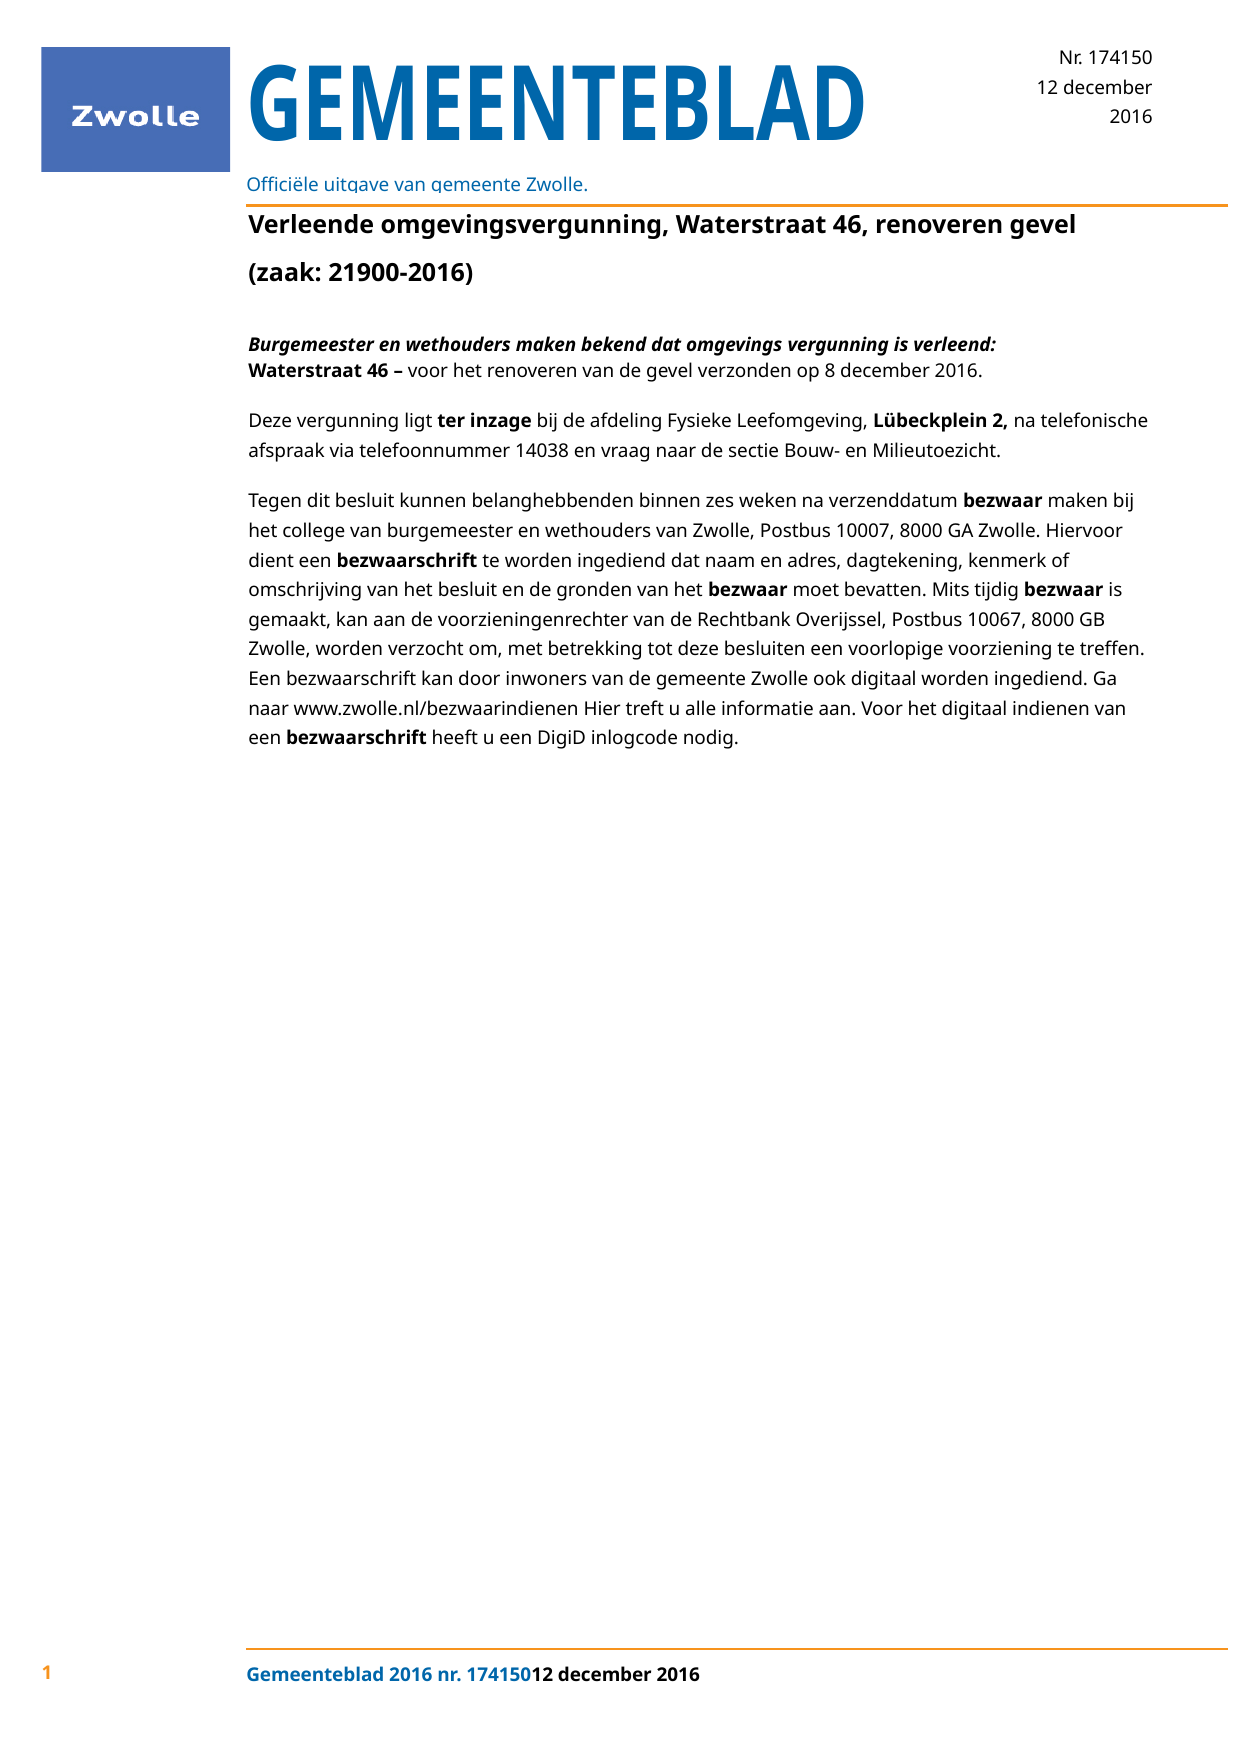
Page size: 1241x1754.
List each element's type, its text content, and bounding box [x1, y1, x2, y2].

text Verleende omgevingsvergunning, Waterstraat 46, renoveren gevel (zaak: 21900-2016) [248, 207, 1152, 288]
text Tegen dit besluit kunnen belanghebbenden binnen zes weken na verzenddatum bezwaar maken bij het college van burgemeester en wethouders van Zwolle, Postbus 10007, 8000 GA Zwolle. Hiervoor dient een bezwaarschrift te worden ingediend dat naam en adres, dagtekening, kenmerk of omschrijving van het besluit en de gronden van het bezwaar moet bevatten. Mits tijdig bezwaar is gemaakt, kan aan de voorzieningenrechter van de Rechtbank Overijssel, Postbus 10067, 8000 GB Zwolle, worden verzocht om, met betrekking tot deze besluiten een voorlopige voorziening te treffen. Een bezwaarschrift kan door inwoners van de gemeente Zwolle ook digitaal worden ingediend. Ga naar www.zwolle.nl/bezwaarindienen Hier treft u alle informatie aan. Voor het digitaal indienen van een bezwaarschrift heeft u een DigiD inlogcode nodig. [248, 488, 1152, 750]
text Burgemeester en wethouders maken bekend dat omgevings vergunning is verleend: [248, 331, 1152, 357]
text Deze vergunning ligt ter inzage bij de afdeling Fysieke Leefomgeving, Lübeckplein 2, na telefonische afspraak via telefoonnummer 14038 en vraag naar de sectie Bouw- en Milieutoezicht. [248, 408, 1152, 463]
text Waterstraat 46 – voor het renoveren van de gevel verzonden op 8 december 2016. [248, 357, 1152, 383]
picture [41, 47, 231, 172]
